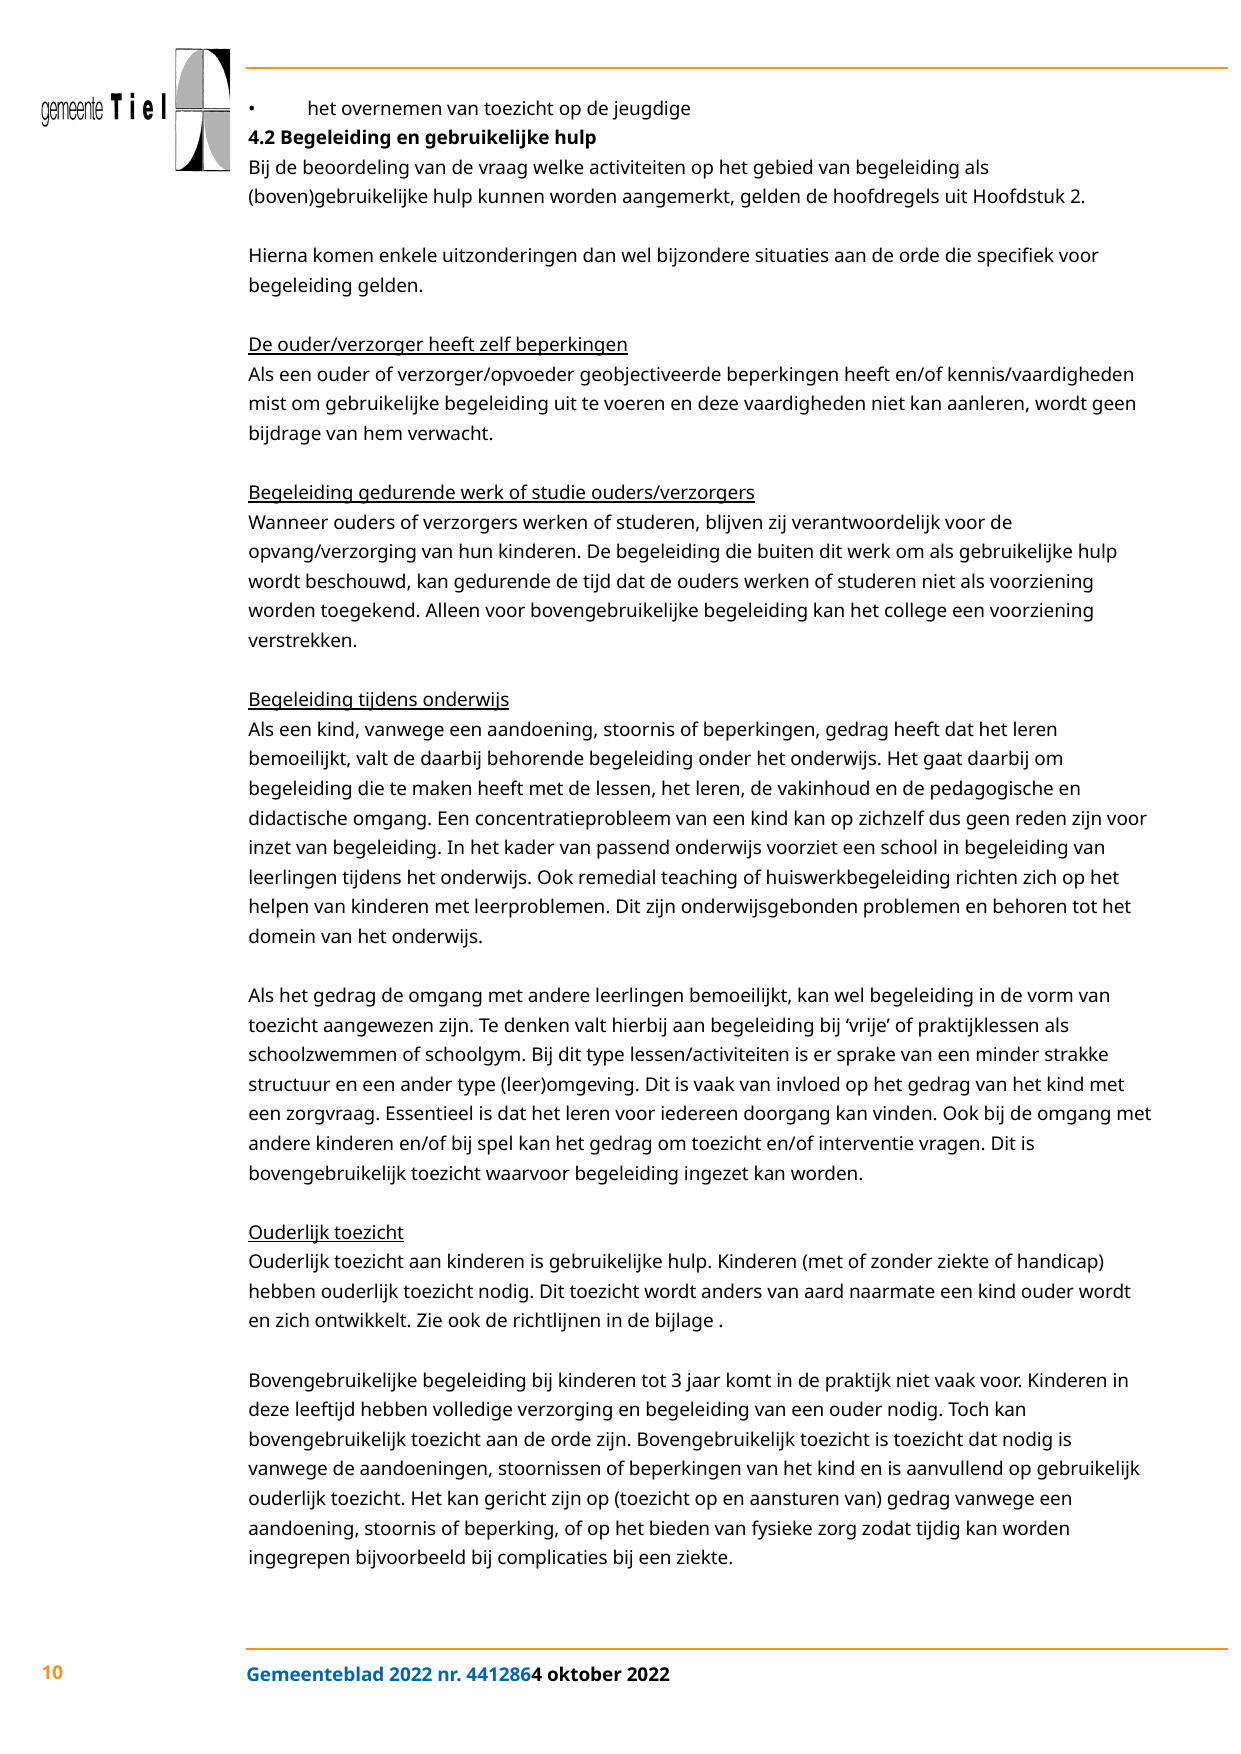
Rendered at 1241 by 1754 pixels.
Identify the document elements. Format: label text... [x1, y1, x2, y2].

text Ouderlijk toezicht [248, 1219, 1152, 1245]
text Bovengebruikelijke begeleiding bij kinderen tot 3 jaar komt in de praktijk niet vaak voor. Kinderen in deze leeftijd hebben volledige verzorging en begeleiding van een ouder nodig. Toch kan bovengebruikelijk toezicht aan de orde zijn. Bovengebruikelijk toezicht is toezicht dat nodig is vanwege de aandoeningen, stoornissen of beperkingen van het kind en is aanvullend op gebruikelijk ouderlijk toezicht. Het kan gericht zijn op (toezicht op en aansturen van) gedrag vanwege een aandoening, stoornis of beperking, of op het bieden van fysieke zorg zodat tijdig kan worden ingegrepen bijvoorbeeld bij complicaties bij een ziekte. [248, 1367, 1152, 1570]
text Bij de beoordeling van de vraag welke activiteiten op het gebied van begeleiding als (boven)gebruikelijke hulp kunnen worden aangemerkt, gelden de hoofdregels uit Hoofdstuk 2. [248, 154, 1152, 209]
text Hierna komen enkele uitzonderingen dan wel bijzondere situaties aan de orde die specifiek voor begeleiding gelden. [248, 243, 1152, 298]
text Als een kind, vanwege een aandoening, stoornis of beperkingen, gedrag heeft dat het leren bemoeilijkt, valt de daarbij behorende begeleiding onder het onderwijs. Het gaat daarbij om begeleiding die te maken heeft met de lessen, het leren, de vakinhoud en de pedagogische en didactische omgang. Een concentratieprobleem van een kind kan op zichzelf dus geen reden zijn voor inzet van begeleiding. In het kader van passend onderwijs voorziet een school in begeleiding van leerlingen tijdens het onderwijs. Ook remedial teaching of huiswerkbegeleiding richten zich op het helpen van kinderen met leerproblemen. Dit zijn onderwijsgebonden problemen en behoren tot het domein van het onderwijs. [248, 716, 1152, 949]
text Begeleiding tijdens onderwijs [248, 686, 1152, 712]
text Ouderlijk toezicht aan kinderen is gebruikelijke hulp. Kinderen (met of zonder ziekte of handicap) hebben ouderlijk toezicht nodig. Dit toezicht wordt anders van aard naarmate een kind ouder wordt en zich ontwikkelt. Zie ook de richtlijnen in de bijlage . [248, 1248, 1152, 1333]
text Wanneer ouders of verzorgers werken of studeren, blijven zij verantwoordelijk voor de opvang/verzorging van hun kinderen. De begeleiding die buiten dit werk om als gebruikelijke hulp wordt beschouwd, kan gedurende de tijd dat de ouders werken of studeren niet als voorziening worden toegekend. Alleen voor bovengebruikelijke begeleiding kan het college een voorziening verstrekken. [248, 509, 1152, 653]
picture [41, 47, 231, 172]
text Begeleiding gedurende werk of studie ouders/verzorgers [248, 479, 1152, 505]
text Als het gedrag de omgang met andere leerlingen bemoeilijkt, kan wel begeleiding in de vorm van toezicht aangewezen zijn. Te denken valt hierbij aan begeleiding bij ‘vrije’ of praktijklessen als schoolzwemmen of schoolgym. Bij dit type lessen/activiteiten is er sprake van een minder strakke structuur en een ander type (leer)omgeving. Dit is vaak van invloed op het gedrag van het kind met een zorgvraag. Essentieel is dat het leren voor iedereen doorgang kan vinden. Ook bij de omgang met andere kinderen en/of bij spel kan het gedrag om toezicht en/of interventie vragen. Dit is bovengebruikelijk toezicht waarvoor begeleiding ingezet kan worden. [248, 982, 1152, 1186]
text 4.2 Begeleiding en gebruikelijke hulp [248, 124, 1152, 150]
text Als een ouder of verzorger/opvoeder geobjectiveerde beperkingen heeft en/of kennis/vaardigheden mist om gebruikelijke begeleiding uit te voeren en deze vaardigheden niet kan aanleren, wordt geen bijdrage van hem verwacht. [248, 361, 1152, 446]
list het overnemen van toezicht op de jeugdige [248, 95, 1152, 121]
text De ouder/verzorger heeft zelf beperkingen [248, 331, 1152, 357]
